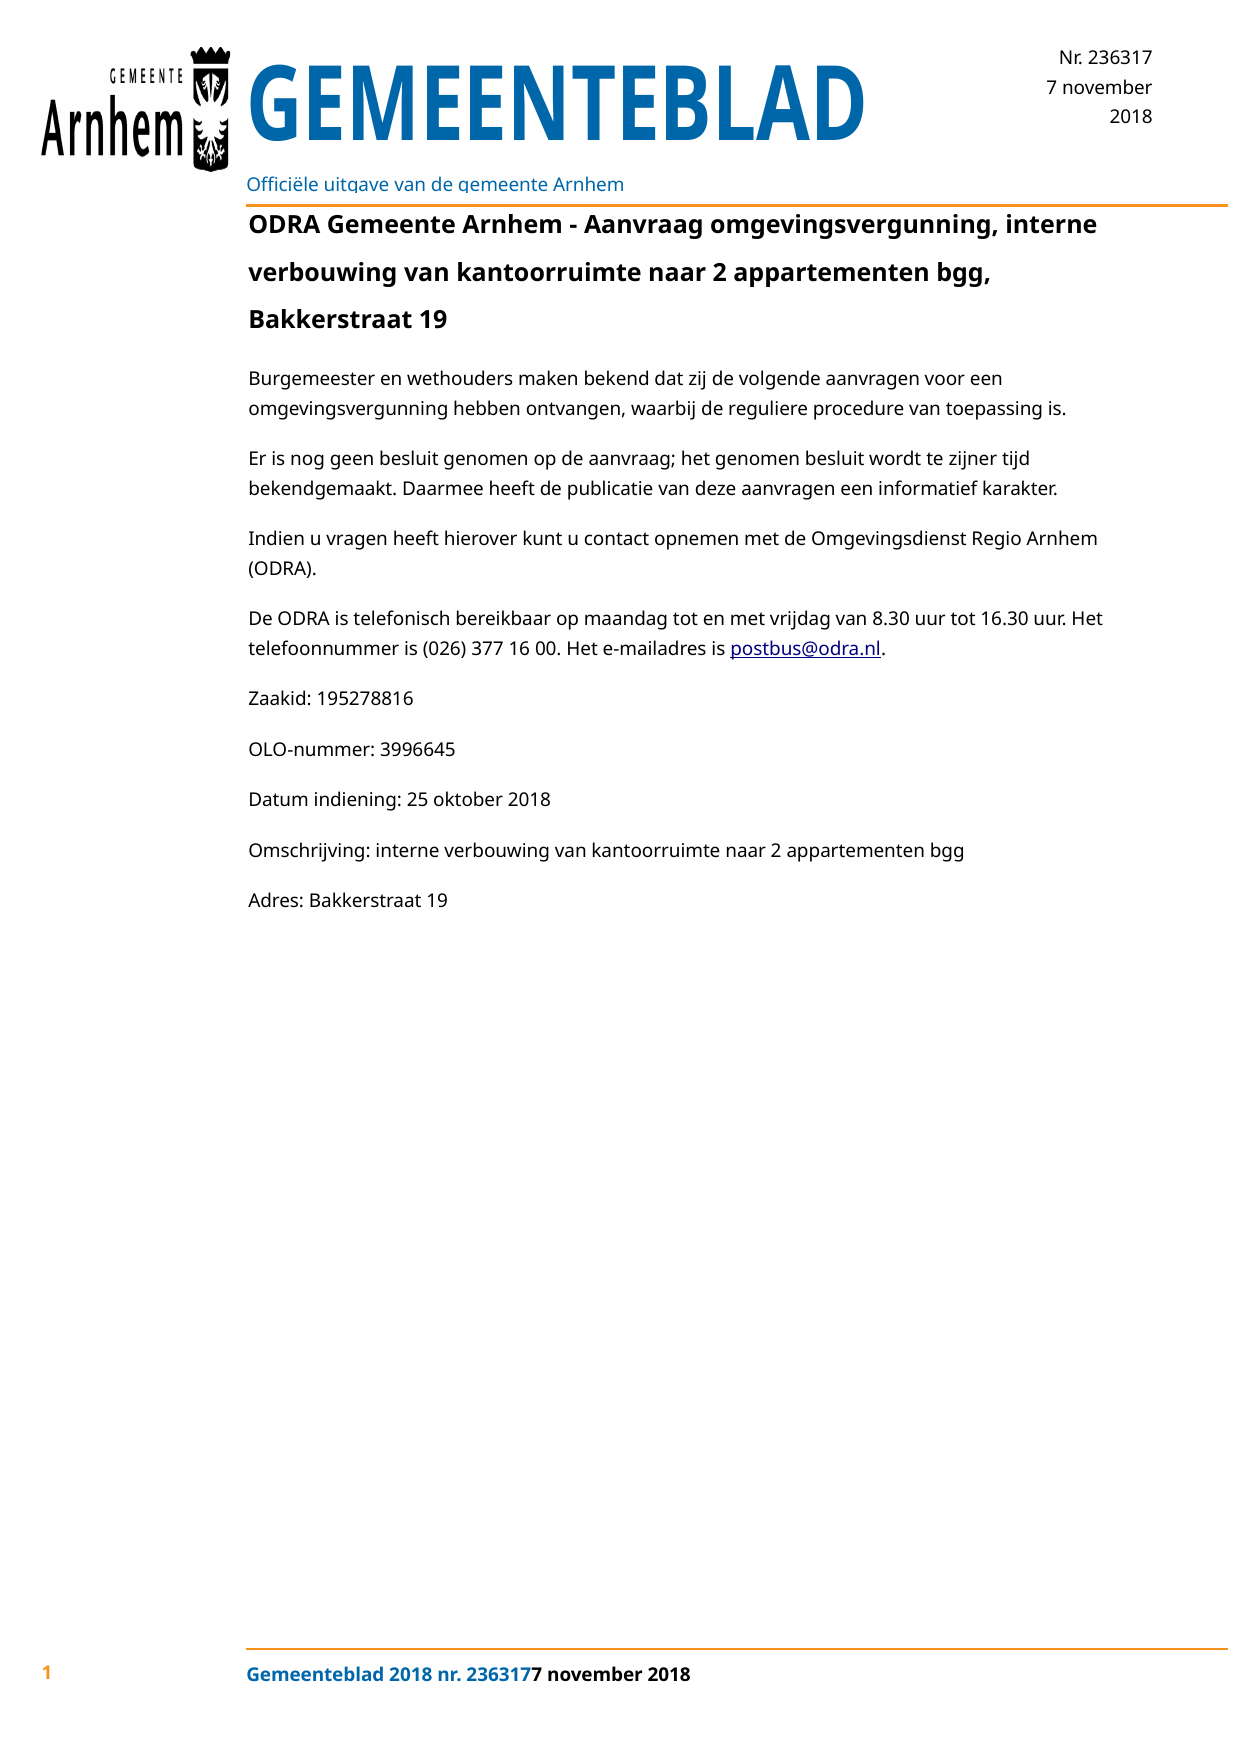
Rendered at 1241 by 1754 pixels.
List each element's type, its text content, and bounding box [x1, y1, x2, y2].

text Datum indiening: 25 oktober 2018 [248, 786, 1152, 812]
text OLO-nummer: 3996645 [248, 736, 1152, 762]
text Er is nog geen besluit genomen op de aanvraag; het genomen besluit wordt te zijner tijd bekendgemaakt. Daarmee heeft de publicatie van deze aanvragen een informatief karakter. [248, 446, 1152, 501]
text Omschrijving: interne verbouwing van kantoorruimte naar 2 appartementen bgg [248, 837, 1152, 862]
text Burgemeester en wethouders maken bekend dat zij de volgende aanvragen voor een omgevingsvergunning hebben ontvangen, waarbij de reguliere procedure van toepassing is. [248, 366, 1152, 421]
picture [41, 47, 231, 172]
text ODRA Gemeente Arnhem - Aanvraag omgevingsvergunning, interne verbouwing van kantoorruimte naar 2 appartementen bgg, Bakkerstraat 19 [248, 207, 1152, 336]
text Indien u vragen heeft hierover kunt u contact opnemen met de Omgevingsdienst Regio Arnhem (ODRA). [248, 526, 1152, 581]
text Adres: Bakkerstraat 19 [248, 887, 1152, 913]
text De ODRA is telefonisch bereikbaar op maandag tot en met vrijdag van 8.30 uur tot 16.30 uur. Het telefoonnummer is (026) 377 16 00. Het e-mailadres is postbus@odra.nl. [248, 606, 1152, 661]
text Zaakid: 195278816 [248, 686, 1152, 711]
